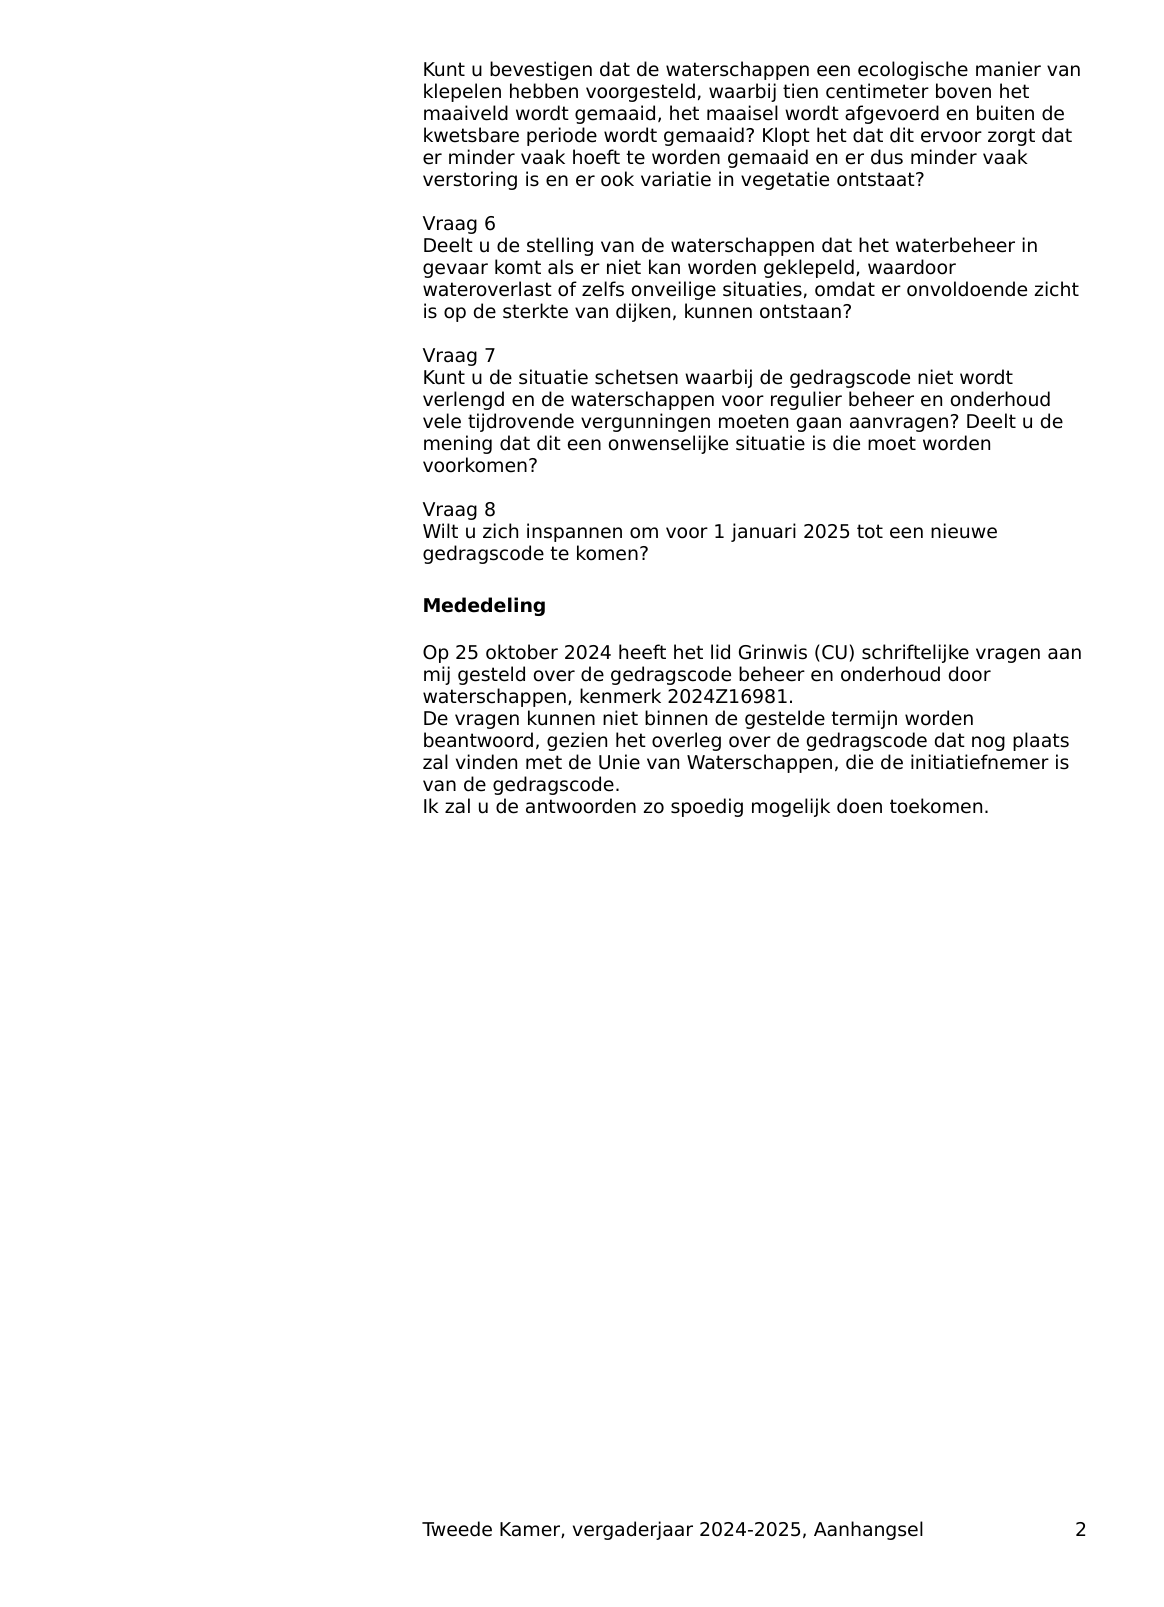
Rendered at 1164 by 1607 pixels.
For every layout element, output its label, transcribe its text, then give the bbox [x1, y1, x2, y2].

text Op 25 oktober 2024 heeft het lid Grinwis (CU) schriftelijke vragen aan mij gesteld over de gedragscode beheer en onderhoud door waterschappen, kenmerk 2024Z16981. [422, 642, 1087, 708]
text Kunt u bevestigen dat de waterschappen een ecologische manier van klepelen hebben voorgesteld, waarbij tien centimeter boven het maaiveld wordt gemaaid, het maaisel wordt afgevoerd en buiten de kwetsbare periode wordt gemaaid? Klopt het dat dit ervoor zorgt dat er minder vaak hoeft te worden gemaaid en er dus minder vaak verstoring is en er ook variatie in vegetatie ontstaat? [422, 59, 1087, 191]
text Wilt u zich inspannen om voor 1 januari 2025 tot een nieuwe gedragscode te komen? [422, 521, 1087, 565]
subtitle Mededeling [422, 595, 1087, 617]
text Vraag 8 [422, 499, 1087, 521]
text Ik zal u de antwoorden zo spoedig mogelijk doen toekomen. [422, 796, 1087, 818]
text Kunt u de situatie schetsen waarbij de gedragscode niet wordt verlengd en de waterschappen voor regulier beheer en onderhoud vele tijdrovende vergunningen moeten gaan aanvragen? Deelt u de mening dat dit een onwenselijke situatie is die moet worden voorkomen? [422, 367, 1087, 477]
text Vraag 7 [422, 345, 1087, 367]
text De vragen kunnen niet binnen de gestelde termijn worden beantwoord, gezien het overleg over de gedragscode dat nog plaats zal vinden met de Unie van Waterschappen, die de initiatiefnemer is van de gedragscode. [422, 708, 1087, 796]
text Vraag 6 [422, 213, 1087, 235]
text Deelt u de stelling van de waterschappen dat het waterbeheer in gevaar komt als er niet kan worden geklepeld, waardoor wateroverlast of zelfs onveilige situaties, omdat er onvoldoende zicht is op de sterkte van dijken, kunnen ontstaan? [422, 235, 1087, 323]
